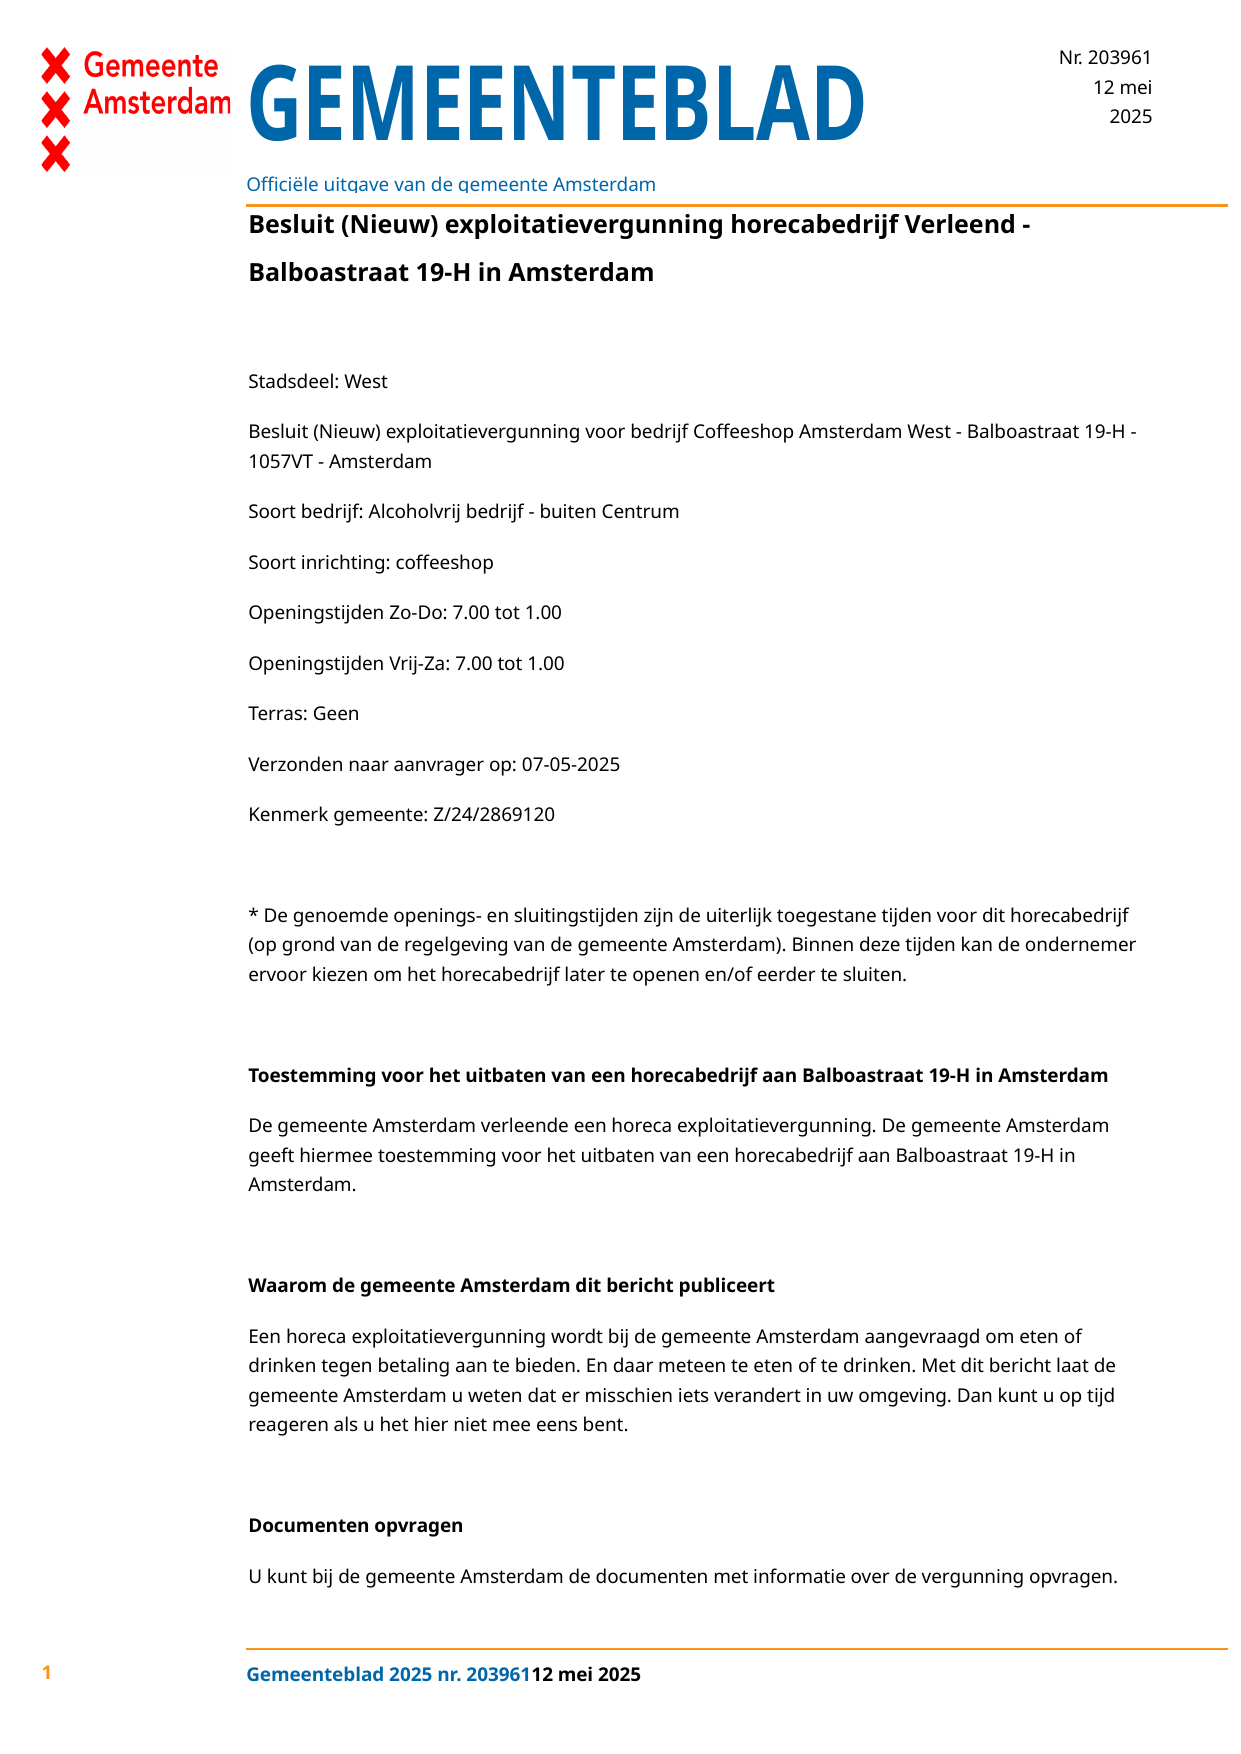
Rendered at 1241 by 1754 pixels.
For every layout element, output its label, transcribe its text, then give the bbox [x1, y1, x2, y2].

text Terras: Geen [248, 700, 1152, 726]
text De gemeente Amsterdam verleende een horeca exploitatievergunning. De gemeente Amsterdam geeft hiermee toestemming voor het uitbaten van een horecabedrijf aan Balboastraat 19-H in Amsterdam. [248, 1112, 1152, 1197]
text Toestemming voor het uitbaten van een horecabedrijf aan Balboastraat 19-H in Amsterdam [248, 1062, 1152, 1088]
text Openingstijden Zo-Do: 7.00 tot 1.00 [248, 599, 1152, 625]
text Openingstijden Vrij-Za: 7.00 tot 1.00 [248, 650, 1152, 676]
text Documenten opvragen [248, 1512, 1152, 1538]
text Soort inrichting: coffeeshop [248, 549, 1152, 575]
text Besluit (Nieuw) exploitatievergunning horecabedrijf Verleend - Balboastraat 19-H in Amsterdam [248, 207, 1152, 288]
text U kunt bij de gemeente Amsterdam de documenten met informatie over de vergunning opvragen. [248, 1563, 1152, 1589]
text Waarom de gemeente Amsterdam dit bericht publiceert [248, 1272, 1152, 1298]
text Besluit (Nieuw) exploitatievergunning voor bedrijf Coffeeshop Amsterdam West - Balboastraat 19-H - 1057VT - Amsterdam [248, 419, 1152, 474]
text Kenmerk gemeente: Z/24/2869120 [248, 801, 1152, 827]
text Verzonden naar aanvrager op: 07-05-2025 [248, 751, 1152, 777]
text Een horeca exploitatievergunning wordt bij de gemeente Amsterdam aangevraagd om eten of drinken tegen betaling aan te bieden. En daar meteen te eten of te drinken. Met dit bericht laat de gemeente Amsterdam u weten dat er misschien iets verandert in uw omgeving. Dan kunt u op tijd reageren als u het hier niet mee eens bent. [248, 1323, 1152, 1437]
picture [41, 47, 231, 172]
text Soort bedrijf: Alcoholvrij bedrijf - buiten Centrum [248, 499, 1152, 524]
text Stadsdeel: West [248, 368, 1152, 394]
text * De genoemde openings- en sluitingstijden zijn de uiterlijk toegestane tijden voor dit horecabedrijf (op grond van de regelgeving van de gemeente Amsterdam). Binnen deze tijden kan de ondernemer ervoor kiezen om het horecabedrijf later te openen en/of eerder te sluiten. [248, 902, 1152, 987]
